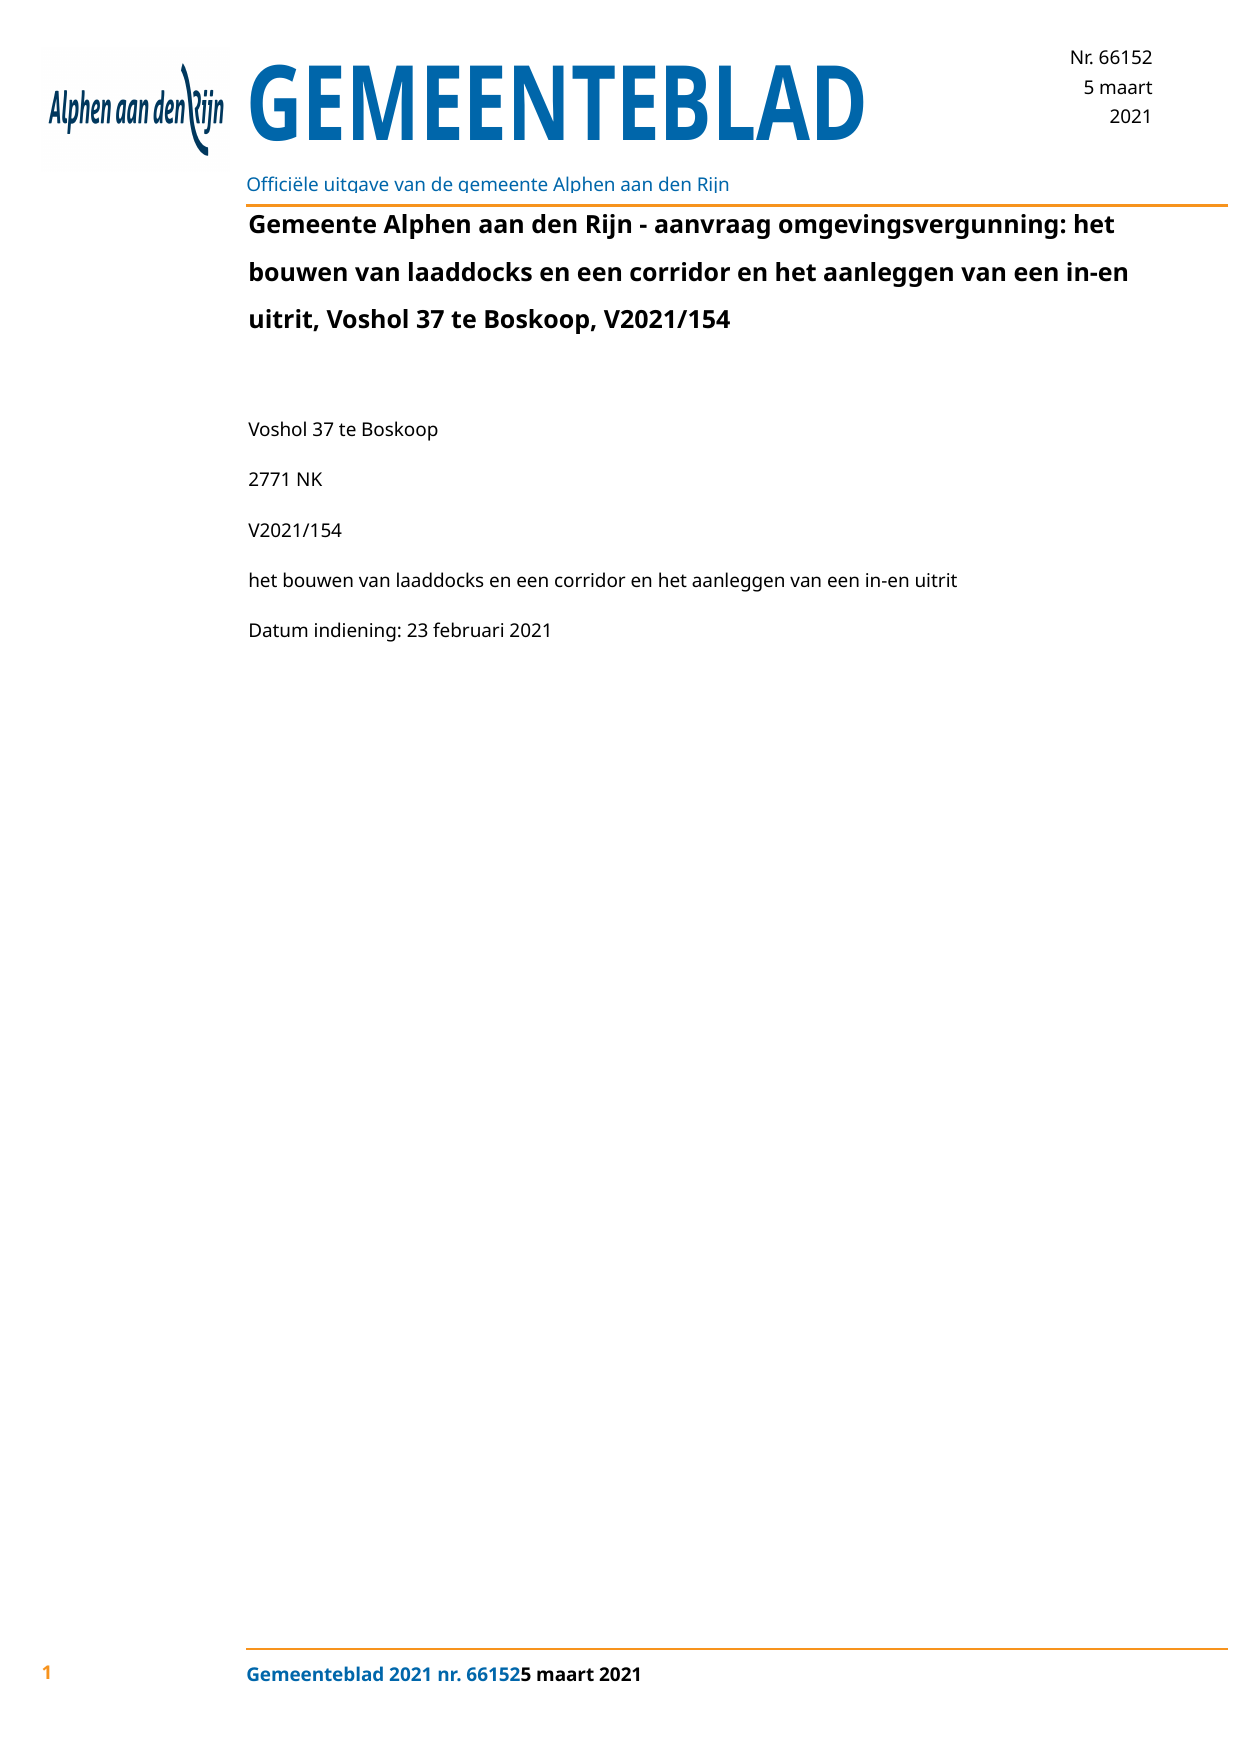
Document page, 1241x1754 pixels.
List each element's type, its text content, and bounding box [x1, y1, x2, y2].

text Datum indiening: 23 februari 2021 [248, 618, 1152, 643]
text V2021/154 [248, 517, 1152, 542]
text het bouwen van laaddocks en een corridor en het aanleggen van een in-en uitrit [248, 567, 1152, 593]
text Voshol 37 te Boskoop [248, 416, 1152, 442]
text 2771 NK [248, 466, 1152, 492]
text Gemeente Alphen aan den Rijn - aanvraag omgevingsvergunning: het bouwen van laaddocks en een corridor en het aanleggen van een in-en uitrit, Voshol 37 te Boskoop, V2021/154 [248, 207, 1152, 336]
picture [41, 47, 231, 172]
